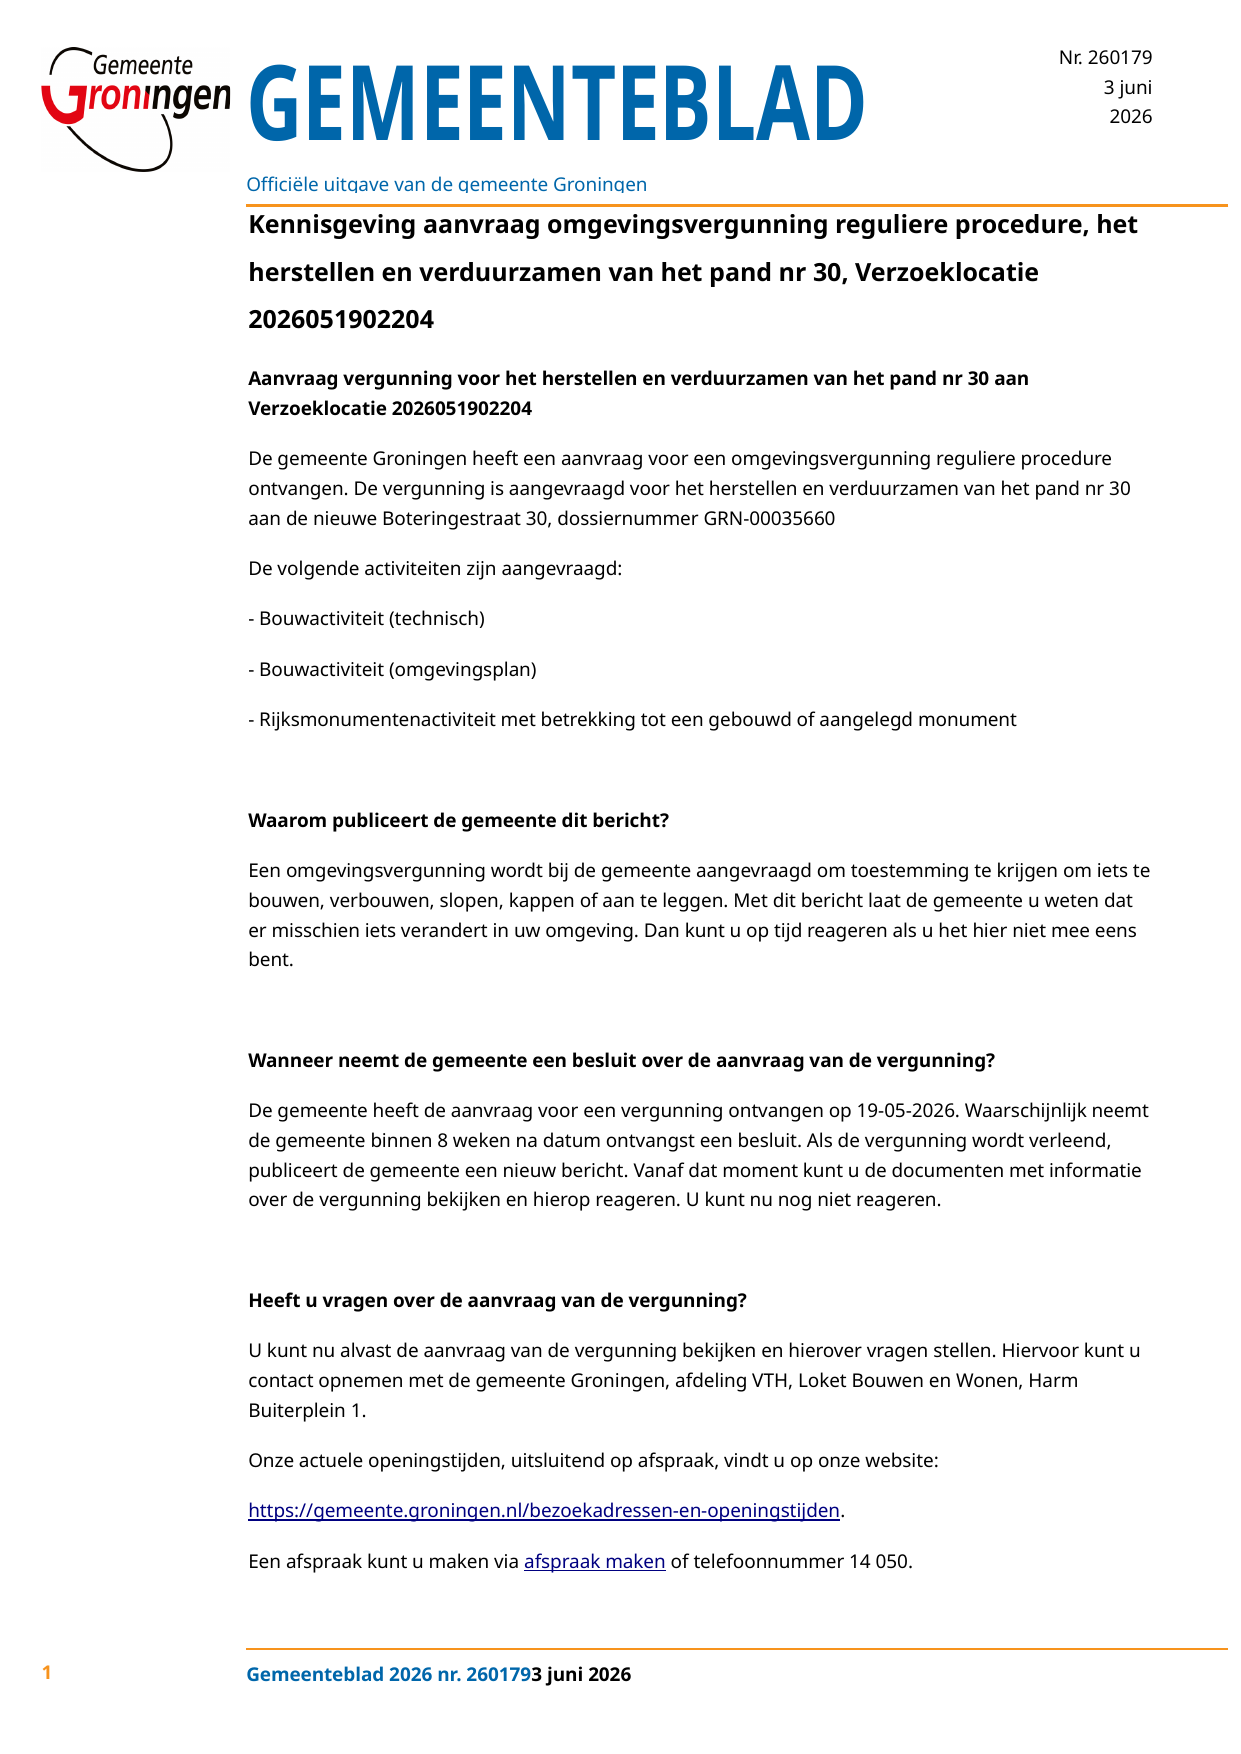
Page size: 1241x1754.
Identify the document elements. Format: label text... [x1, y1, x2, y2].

text U kunt nu alvast de aanvraag van de vergunning bekijken en hierover vragen stellen. Hiervoor kunt u contact opnemen met de gemeente Groningen, afdeling VTH, Loket Bouwen en Wonen, Harm Buiterplein 1. [248, 1338, 1152, 1422]
text Wanneer neemt de gemeente een besluit over de aanvraag van de vergunning? [248, 1047, 1152, 1073]
text - Bouwactiviteit (technisch) [248, 606, 1152, 631]
text - Bouwactiviteit (omgevingsplan) [248, 656, 1152, 682]
text Een omgevingsvergunning wordt bij de gemeente aangevraagd om toestemming te krijgen om iets te bouwen, verbouwen, slopen, kappen of aan te leggen. Met dit bericht laat de gemeente u weten dat er misschien iets verandert in uw omgeving. Dan kunt u op tijd reageren als u het hier niet mee eens bent. [248, 858, 1152, 972]
text Waarom publiceert de gemeente dit bericht? [248, 807, 1152, 833]
text Kennisgeving aanvraag omgevingsvergunning reguliere procedure, het herstellen en verduurzamen van het pand nr 30, Verzoeklocatie 2026051902204 [248, 207, 1152, 336]
text De volgende activiteiten zijn aangevraagd: [248, 555, 1152, 581]
text De gemeente Groningen heeft een aanvraag voor een omgevingsvergunning reguliere procedure ontvangen. De vergunning is aangevraagd voor het herstellen en verduurzamen van het pand nr 30 aan de nieuwe Boteringestraat 30, dossiernummer GRN-00035660 [248, 446, 1152, 530]
picture [41, 47, 231, 172]
text - Rijksmonumentenactiviteit met betrekking tot een gebouwd of aangelegd monument [248, 706, 1152, 732]
text Onze actuele openingstijden, uitsluitend op afspraak, vindt u op onze website: [248, 1447, 1152, 1473]
text De gemeente heeft de aanvraag voor een vergunning ontvangen op 19-05-2026. Waarschijnlijk neemt de gemeente binnen 8 weken na datum ontvangst een besluit. Als de vergunning wordt verleend, publiceert de gemeente een nieuw bericht. Vanaf dat moment kunt u de documenten met informatie over de vergunning bekijken en hierop reageren. U kunt nu nog niet reageren. [248, 1098, 1152, 1212]
text Aanvraag vergunning voor het herstellen en verduurzamen van het pand nr 30 aan Verzoeklocatie 2026051902204 [248, 366, 1152, 421]
text Heeft u vragen over de aanvraag van de vergunning? [248, 1287, 1152, 1313]
text https://gemeente.groningen.nl/bezoekadressen-en-openingstijden. [248, 1498, 1152, 1523]
text Een afspraak kunt u maken via afspraak maken of telefoonnummer 14 050. [248, 1548, 1152, 1574]
